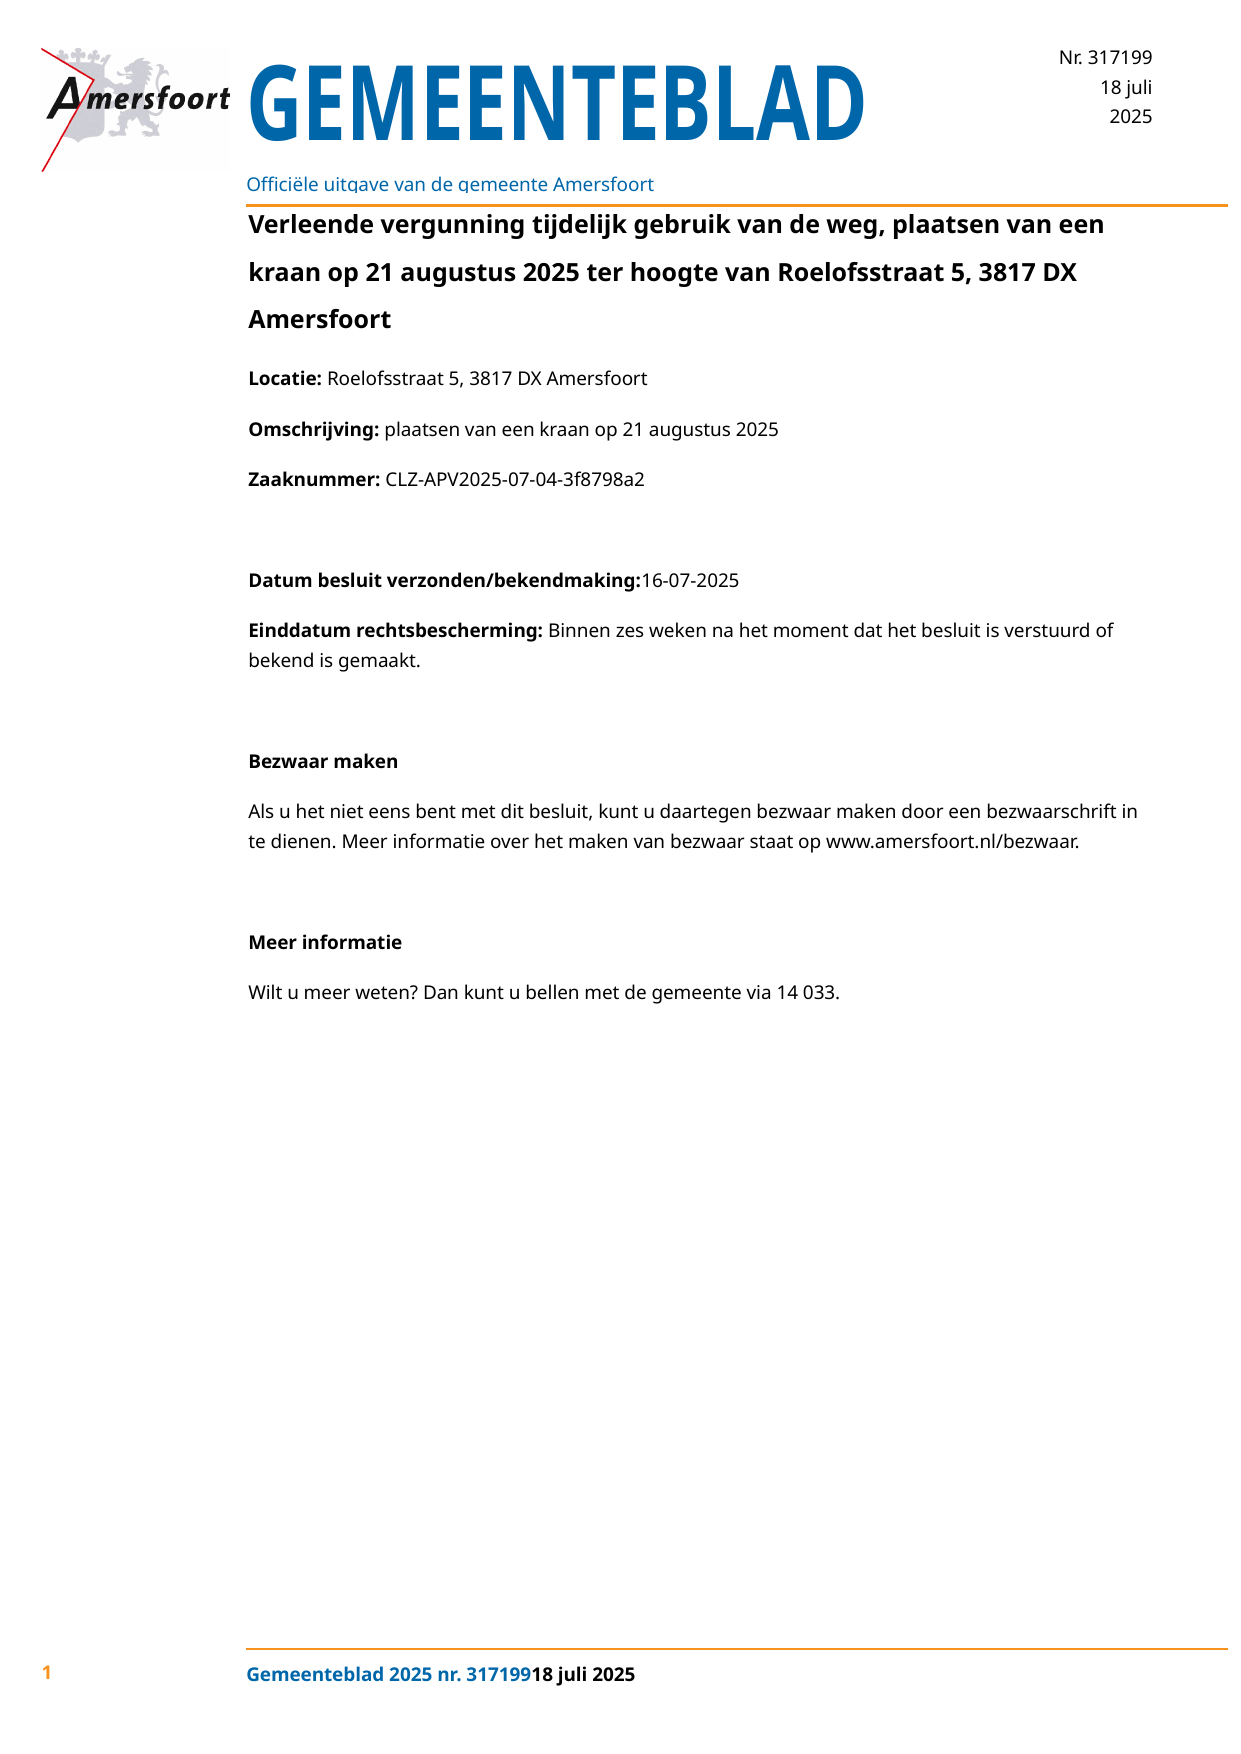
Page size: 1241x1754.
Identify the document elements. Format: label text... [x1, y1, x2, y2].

text Datum besluit verzonden/bekendmaking:16-07-2025 [248, 567, 1152, 593]
text Zaaknummer: CLZ-APV2025-07-04-3f8798a2 [248, 466, 1152, 492]
text Als u het niet eens bent met dit besluit, kunt u daartegen bezwaar maken door een bezwaarschrift in te dienen. Meer informatie over het maken van bezwaar staat op www.amersfoort.nl/bezwaar. [248, 798, 1152, 854]
picture [41, 47, 231, 172]
text Verleende vergunning tijdelijk gebruik van de weg, plaatsen van een kraan op 21 augustus 2025 ter hoogte van Roelofsstraat 5, 3817 DX Amersfoort [248, 207, 1152, 336]
text Omschrijving: plaatsen van een kraan op 21 augustus 2025 [248, 416, 1152, 442]
text Locatie: Roelofsstraat 5, 3817 DX Amersfoort [248, 366, 1152, 391]
text Wilt u meer weten? Dan kunt u bellen met de gemeente via 14 033. [248, 979, 1152, 1005]
text Bezwaar maken [248, 748, 1152, 774]
text Meer informatie [248, 929, 1152, 954]
text Einddatum rechtsbescherming: Binnen zes weken na het moment dat het besluit is verstuurd of bekend is gemaakt. [248, 618, 1152, 673]
